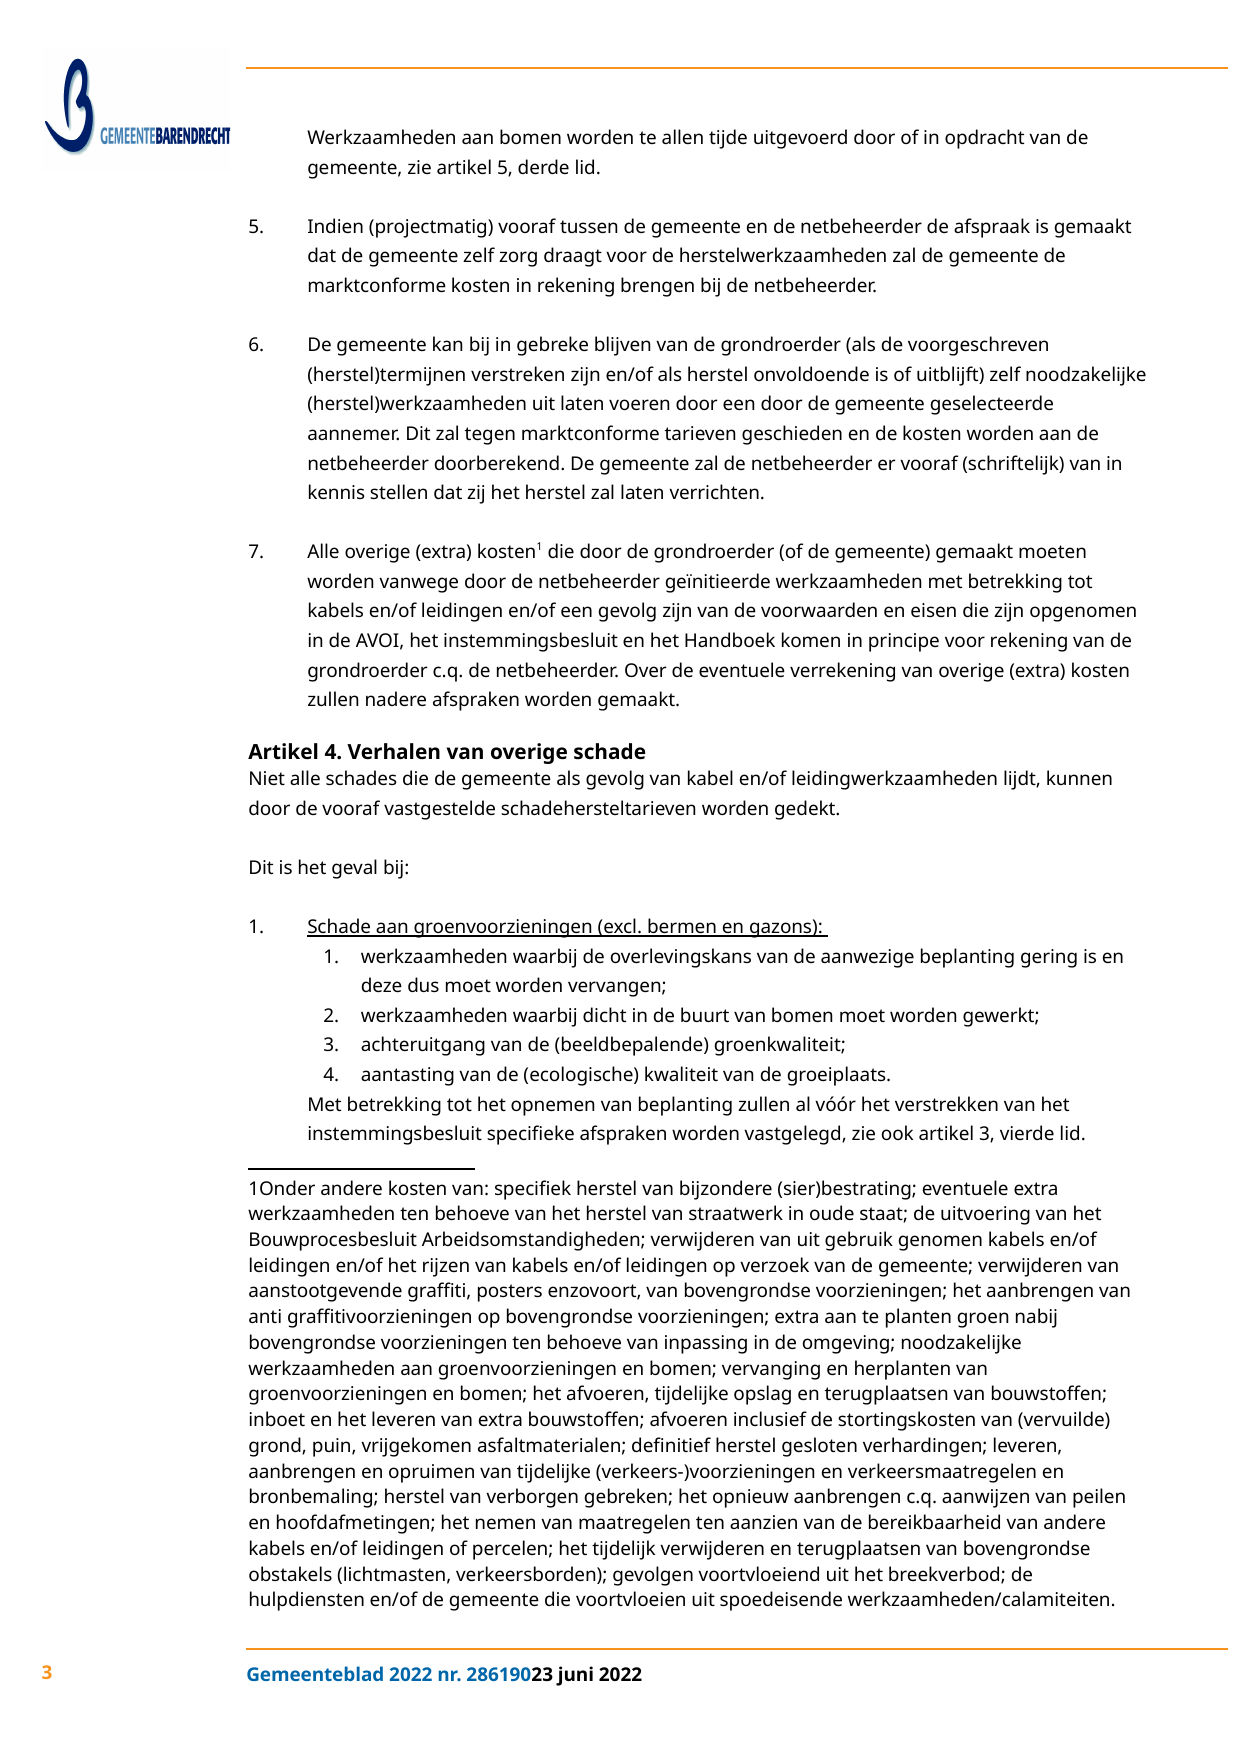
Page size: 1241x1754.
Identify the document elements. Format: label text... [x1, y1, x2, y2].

text Artikel 4. Verhalen van overige schade [248, 737, 1152, 765]
text Niet alle schades die de gemeente als gevolg van kabel en/of leidingwerkzaamheden lijdt, kunnen door de vooraf vastgestelde schadehersteltarieven worden gedekt. [248, 765, 1152, 821]
list Met betrekking tot het opnemen van beplanting zullen al vóór het verstrekken van het instemmingsbesluit specifieke afspraken worden vastgelegd, zie ook artikel 3, vierde lid. [248, 1091, 1152, 1146]
list achteruitgang van de (beeldbepalende) groenkwaliteit; [323, 1032, 1152, 1057]
list werkzaamheden waarbij de overlevingskans van de aanwezige beplanting gering is en deze dus moet worden vervangen; [323, 943, 1152, 998]
list Onder andere kosten van: specifiek herstel van bijzondere (sier)bestrating; eventuele extra werkzaamheden ten behoeve van het herstel van straatwerk in oude staat; de uitvoering van het Bouwprocesbesluit Arbeidsomstandigheden; verwijderen van uit gebruik genomen kabels en/of leidingen en/of het rijzen van kabels en/of leidingen op verzoek van de gemeente; verwijderen van aanstootgevende graffiti, posters enzovoort, van bovengrondse voorzieningen; het aanbrengen van anti graffitivoorzieningen op bovengrondse voorzieningen; extra aan te planten groen nabij bovengrondse voorzieningen ten behoeve van inpassing in de omgeving; noodzakelijke werkzaamheden aan groenvoorzieningen en bomen; vervanging en herplanten van groenvoorzieningen en bomen; het afvoeren, tijdelijke opslag en terugplaatsen van bouwstoffen; inboet en het leveren van extra bouwstoffen; afvoeren inclusief de stortingskosten van (vervuilde) grond, puin, vrijgekomen asfaltmaterialen; definitief herstel gesloten verhardingen; leveren, aanbrengen en opruimen van tijdelijke (verkeers-)voorzieningen en verkeersmaatregelen en bronbemaling; herstel van verborgen gebreken; het opnieuw aanbrengen c.q. aanwijzen van peilen en hoofdafmetingen; het nemen van maatregelen ten aanzien van de bereikbaarheid van andere kabels en/of leidingen of percelen; het tijdelijk verwijderen en terugplaatsen van bovengrondse obstakels (lichtmasten, verkeersborden); gevolgen voortvloeiend uit het breekverbod; de hulpdiensten en/of de gemeente die voortvloeien uit spoedeisende werkzaamheden/calamiteiten. [248, 1175, 1152, 1612]
list De gemeente kan bij in gebreke blijven van de grondroerder (als de voorgeschreven (herstel)termijnen verstreken zijn en/of als herstel onvoldoende is of uitblijft) zelf noodzakelijke (herstel)werkzaamheden uit laten voeren door een door de gemeente geselecteerde aannemer. Dit zal tegen marktconforme tarieven geschieden en de kosten worden aan de netbeheerder doorberekend. De gemeente zal de netbeheerder er vooraf (schriftelijk) van in kennis stellen dat zij het herstel zal laten verrichten. [248, 331, 1152, 505]
picture [41, 47, 231, 172]
list werkzaamheden waarbij dicht in de buurt van bomen moet worden gewerkt; [323, 1002, 1152, 1028]
list Schade aan groenvoorzieningen (excl. bermen en gazons): [248, 913, 1152, 939]
list Alle overige (extra) kosten die door de grondroerder (of de gemeente) gemaakt moeten worden vanwege door de netbeheerder geïnitieerde werkzaamheden met betrekking tot kabels en/of leidingen en/of een gevolg zijn van de voorwaarden en eisen die zijn opgenomen in de AVOI, het instemmingsbesluit en het Handboek komen in principe voor rekening van de grondroerder c.q. de netbeheerder. Over de eventuele verrekening van overige (extra) kosten zullen nadere afspraken worden gemaakt. [248, 538, 1152, 712]
list Werkzaamheden aan bomen worden te allen tijde uitgevoerd door of in opdracht van de gemeente, zie artikel 5, derde lid. [248, 124, 1152, 180]
list Indien (projectmatig) vooraf tussen de gemeente en de netbeheerder de afspraak is gemaakt dat de gemeente zelf zorg draagt voor de herstelwerkzaamheden zal de gemeente de marktconforme kosten in rekening brengen bij de netbeheerder. [248, 213, 1152, 298]
text Dit is het geval bij: [248, 854, 1152, 880]
list aantasting van de (ecologische) kwaliteit van de groeiplaats. [323, 1061, 1152, 1087]
